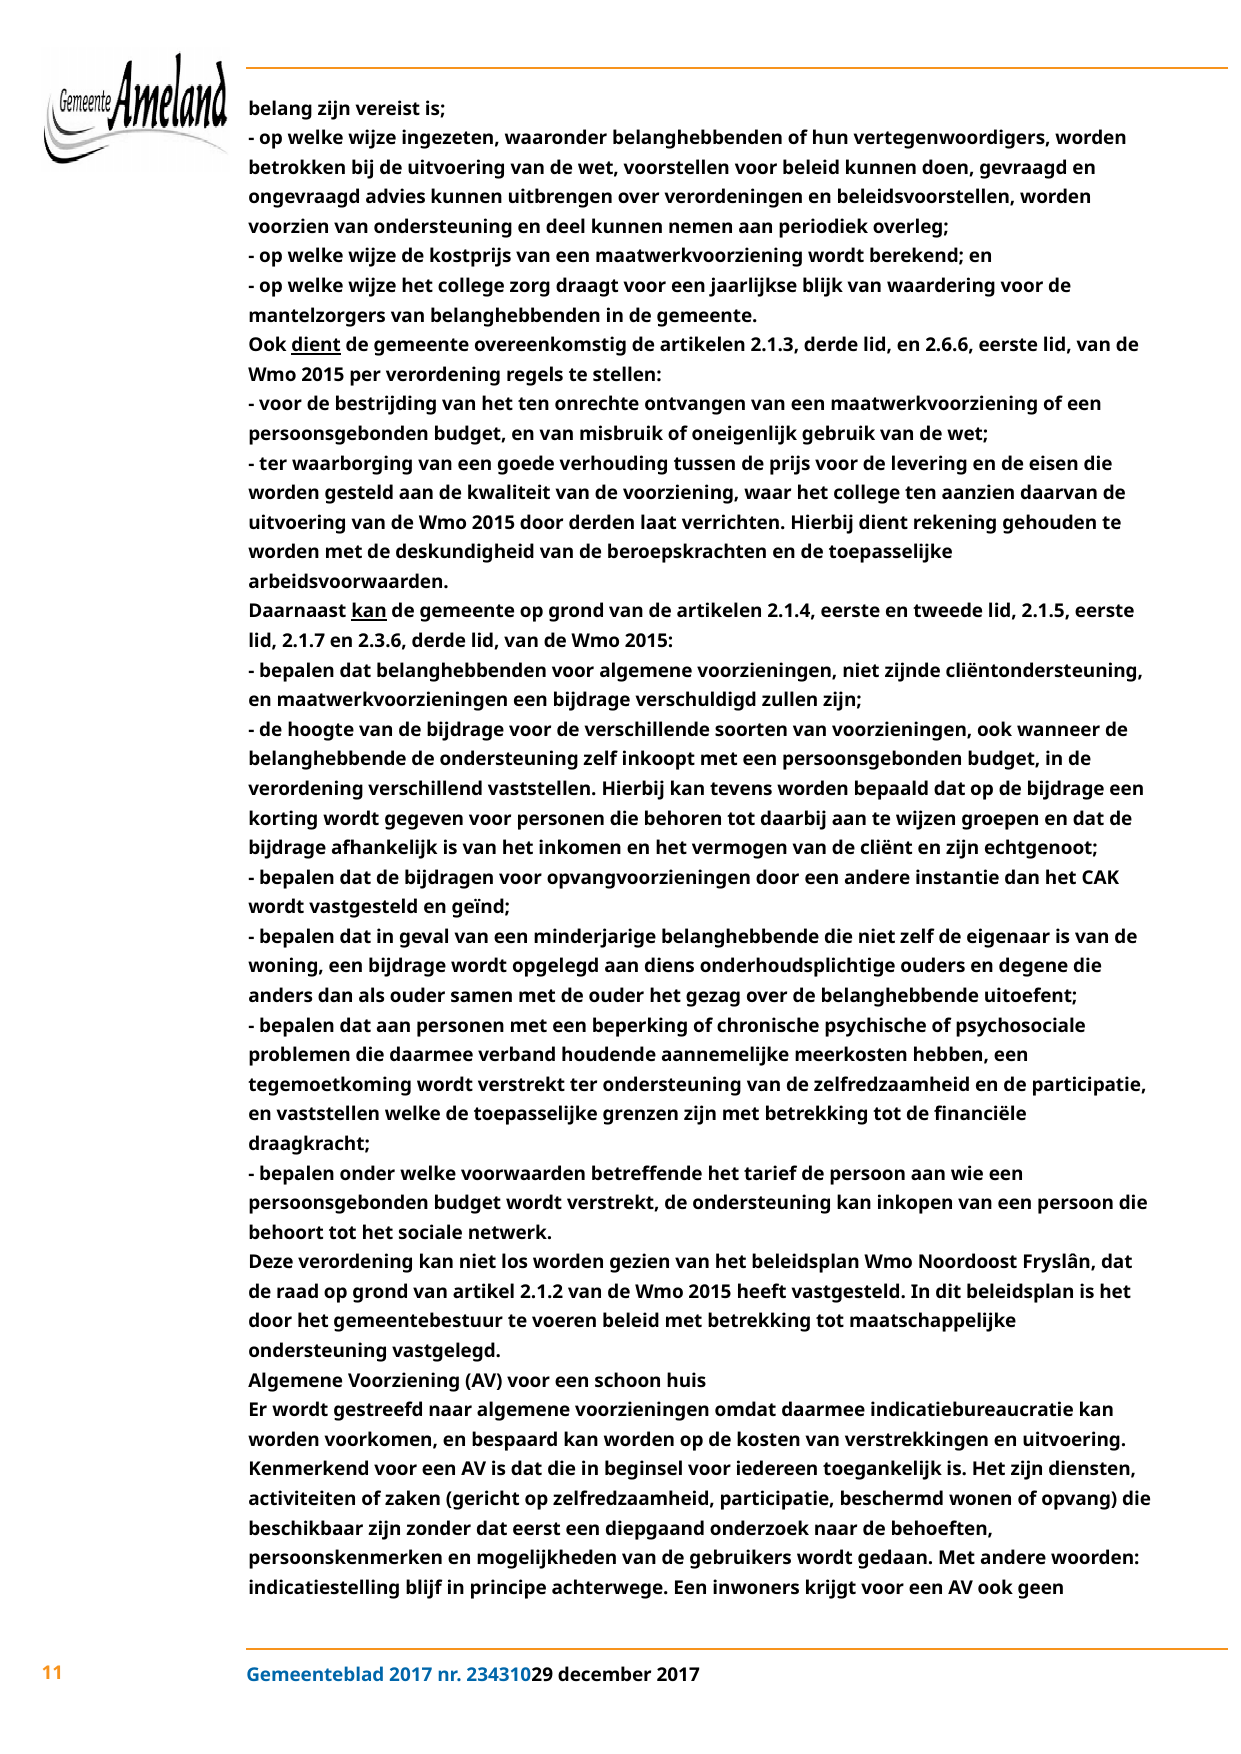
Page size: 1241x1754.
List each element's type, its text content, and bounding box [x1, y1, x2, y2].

text - voor de bestrijding van het ten onrechte ontvangen van een maatwerkvoorziening of een persoonsgebonden budget, en van misbruik of oneigenlijk gebruik van de wet; [248, 391, 1152, 446]
text belang zijn vereist is; [248, 95, 1152, 121]
text Kenmerkend voor een AV is dat die in beginsel voor iedereen toegankelijk is. Het zijn diensten, activiteiten of zaken (gericht op zelfredzaamheid, participatie, beschermd wonen of opvang) die beschikbaar zijn zonder dat eerst een diepgaand onderzoek naar de behoeften, persoonskenmerken en mogelijkheden van de gebruikers wordt gedaan. Met andere woorden: indicatiestelling blijf in principe achterwege. Een inwoners krijgt voor een AV ook geen [248, 1456, 1152, 1600]
text Ook dient de gemeente overeenkomstig de artikelen 2.1.3, derde lid, en 2.6.6, eerste lid, van de Wmo 2015 per verordening regels te stellen: [248, 331, 1152, 387]
text - ter waarborging van een goede verhouding tussen de prijs voor de levering en de eisen die worden gesteld aan de kwaliteit van de voorziening, waar het college ten aanzien daarvan de uitvoering van de Wmo 2015 door derden laat verrichten. Hierbij dient rekening gehouden te worden met de deskundigheid van de beroepskrachten en de toepasselijke arbeidsvoorwaarden. [248, 450, 1152, 594]
picture [41, 47, 231, 172]
text - bepalen dat belanghebbenden voor algemene voorzieningen, niet zijnde cliëntondersteuning, en maatwerkvoorzieningen een bijdrage verschuldigd zullen zijn; [248, 657, 1152, 712]
text - op welke wijze het college zorg draagt voor een jaarlijkse blijk van waardering voor de mantelzorgers van belanghebbenden in de gemeente. [248, 272, 1152, 328]
text - bepalen dat in geval van een minderjarige belanghebbende die niet zelf de eigenaar is van de woning, een bijdrage wordt opgelegd aan diens onderhoudsplichtige ouders en degene die anders dan als ouder samen met de ouder het gezag over de belanghebbende uitoefent; [248, 923, 1152, 1008]
text Daarnaast kan de gemeente op grond van de artikelen 2.1.4, eerste en tweede lid, 2.1.5, eerste lid, 2.1.7 en 2.3.6, derde lid, van de Wmo 2015: [248, 598, 1152, 653]
text Deze verordening kan niet los worden gezien van het beleidsplan Wmo Noordoost Fryslân, dat de raad op grond van artikel 2.1.2 van de Wmo 2015 heeft vastgesteld. In dit beleidsplan is het door het gemeentebestuur te voeren beleid met betrekking tot maatschappelijke ondersteuning vastgelegd. [248, 1248, 1152, 1363]
text Er wordt gestreefd naar algemene voorzieningen omdat daarmee indicatiebureaucratie kan worden voorkomen, en bespaard kan worden op de kosten van verstrekkingen en uitvoering. [248, 1396, 1152, 1452]
text - de hoogte van de bijdrage voor de verschillende soorten van voorzieningen, ook wanneer de belanghebbende de ondersteuning zelf inkoopt met een persoonsgebonden budget, in de verordening verschillend vaststellen. Hierbij kan tevens worden bepaald dat op de bijdrage een korting wordt gegeven voor personen die behoren tot daarbij aan te wijzen groepen en dat de bijdrage afhankelijk is van het inkomen en het vermogen van de cliënt en zijn echtgenoot; [248, 716, 1152, 860]
text - op welke wijze de kostprijs van een maatwerkvoorziening wordt berekend; en [248, 243, 1152, 268]
text - bepalen dat de bijdragen voor opvangvoorzieningen door een andere instantie dan het CAK wordt vastgesteld en geïnd; [248, 864, 1152, 919]
text - bepalen dat aan personen met een beperking of chronische psychische of psychosociale problemen die daarmee verband houdende aannemelijke meerkosten hebben, een tegemoetkoming wordt verstrekt ter ondersteuning van de zelfredzaamheid en de participatie, en vaststellen welke de toepasselijke grenzen zijn met betrekking tot de financiële draagkracht; [248, 1012, 1152, 1156]
text - op welke wijze ingezeten, waaronder belanghebbenden of hun vertegenwoordigers, worden betrokken bij de uitvoering van de wet, voorstellen voor beleid kunnen doen, gevraagd en ongevraagd advies kunnen uitbrengen over verordeningen en beleidsvoorstellen, worden voorzien van ondersteuning en deel kunnen nemen aan periodiek overleg; [248, 124, 1152, 239]
text Algemene Voorziening (AV) voor een schoon huis [248, 1367, 1152, 1393]
text - bepalen onder welke voorwaarden betreffende het tarief de persoon aan wie een persoonsgebonden budget wordt verstrekt, de ondersteuning kan inkopen van een persoon die behoort tot het sociale netwerk. [248, 1160, 1152, 1245]
